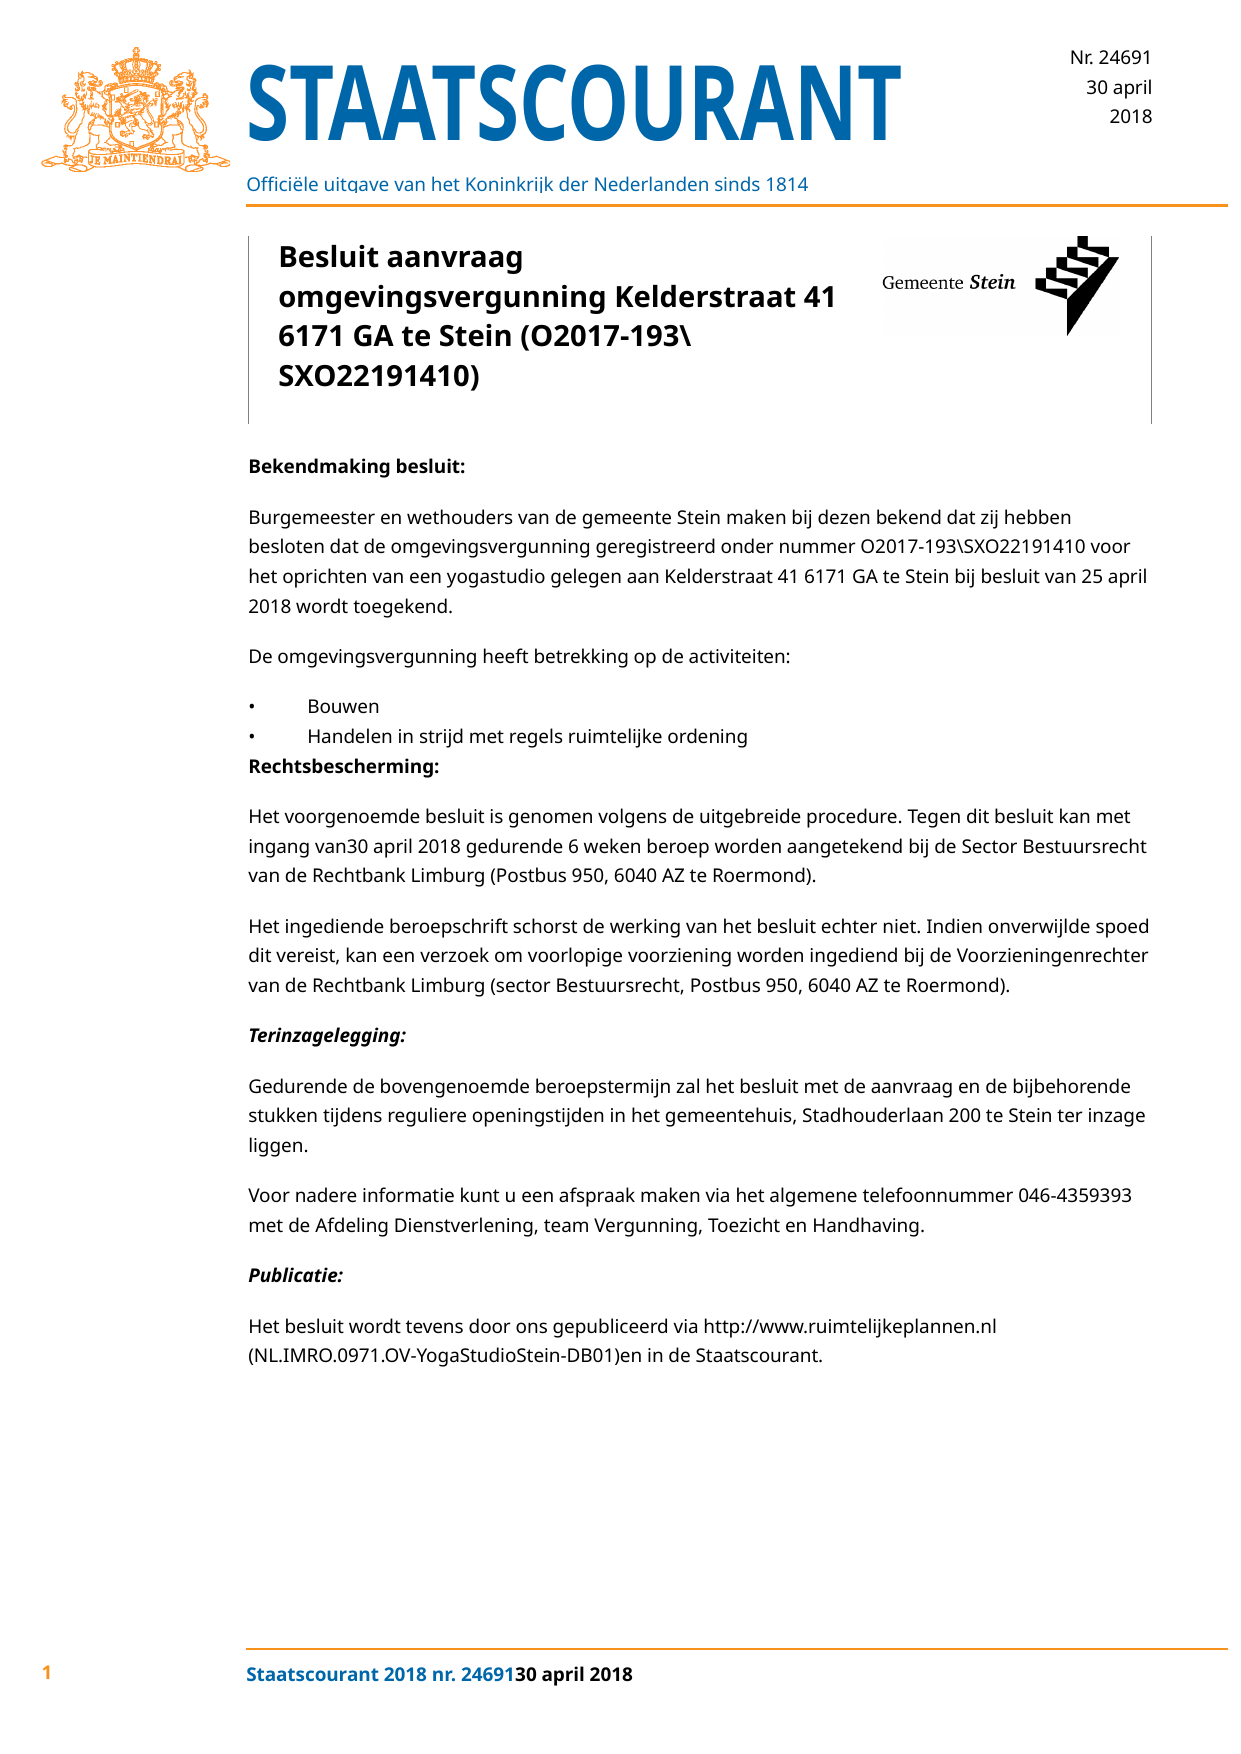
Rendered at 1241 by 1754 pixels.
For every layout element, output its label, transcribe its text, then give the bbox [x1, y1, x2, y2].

text Publicatie: [248, 1262, 1152, 1288]
list Handelen in strijd met regels ruimtelijke ordening [248, 723, 1152, 749]
text Bekendmaking besluit: [248, 454, 1152, 479]
text Rechtsbescherming: [248, 753, 1152, 778]
table_header Besluit aanvraag omgevingsvergunning Kelderstraat 41 6171 GA te Stein (O2017-193\SXO22191410) [249, 236, 850, 424]
text Het voorgenoemde besluit is genomen volgens de uitgebreide procedure. Tegen dit besluit kan met ingang van30 april 2018 gedurende 6 weken beroep worden aangetekend bij de Sector Bestuursrecht van de Rechtbank Limburg (Postbus 950, 6040 AZ te Roermond). [248, 803, 1152, 888]
table_header [850, 236, 1151, 424]
text Het besluit wordt tevens door ons gepubliceerd via http://www.ruimtelijkeplannen.nl (NL.IMRO.0971.OV-YogaStudioStein-DB01)en in de Staatscourant. [248, 1313, 1152, 1368]
text De omgevingsvergunning heeft betrekking op de activiteiten: [248, 643, 1152, 669]
text Burgemeester en wethouders van de gemeente Stein maken bij dezen bekend dat zij hebben besloten dat de omgevingsvergunning geregistreerd onder nummer O2017-193\SXO22191410 voor het oprichten van een yogastudio gelegen aan Kelderstraat 41 6171 GA te Stein bij besluit van 25 april 2018 wordt toegekend. [248, 504, 1152, 618]
picture [41, 47, 231, 172]
list Bouwen [248, 694, 1152, 719]
text Terinzagelegging: [248, 1022, 1152, 1048]
text Het ingediende beroepschrift schorst de werking van het besluit echter niet. Indien onverwijlde spoed dit vereist, kan een verzoek om voorlopige voorziening worden ingediend bij de Voorzieningenrechter van de Rechtbank Limburg (sector Bestuursrecht, Postbus 950, 6040 AZ te Roermond). [248, 913, 1152, 998]
text Voor nadere informatie kunt u een afspraak maken via het algemene telefoonnummer 046-4359393 met de Afdeling Dienstverlening, team Vergunning, Toezicht en Handhaving. [248, 1182, 1152, 1238]
text Gedurende de bovengenoemde beroepstermijn zal het besluit met de aanvraag en de bijbehorende stukken tijdens reguliere openingstijden in het gemeentehuis, Stadhouderlaan 200 te Stein ter inzage liggen. [248, 1073, 1152, 1158]
picture [882, 236, 1119, 336]
